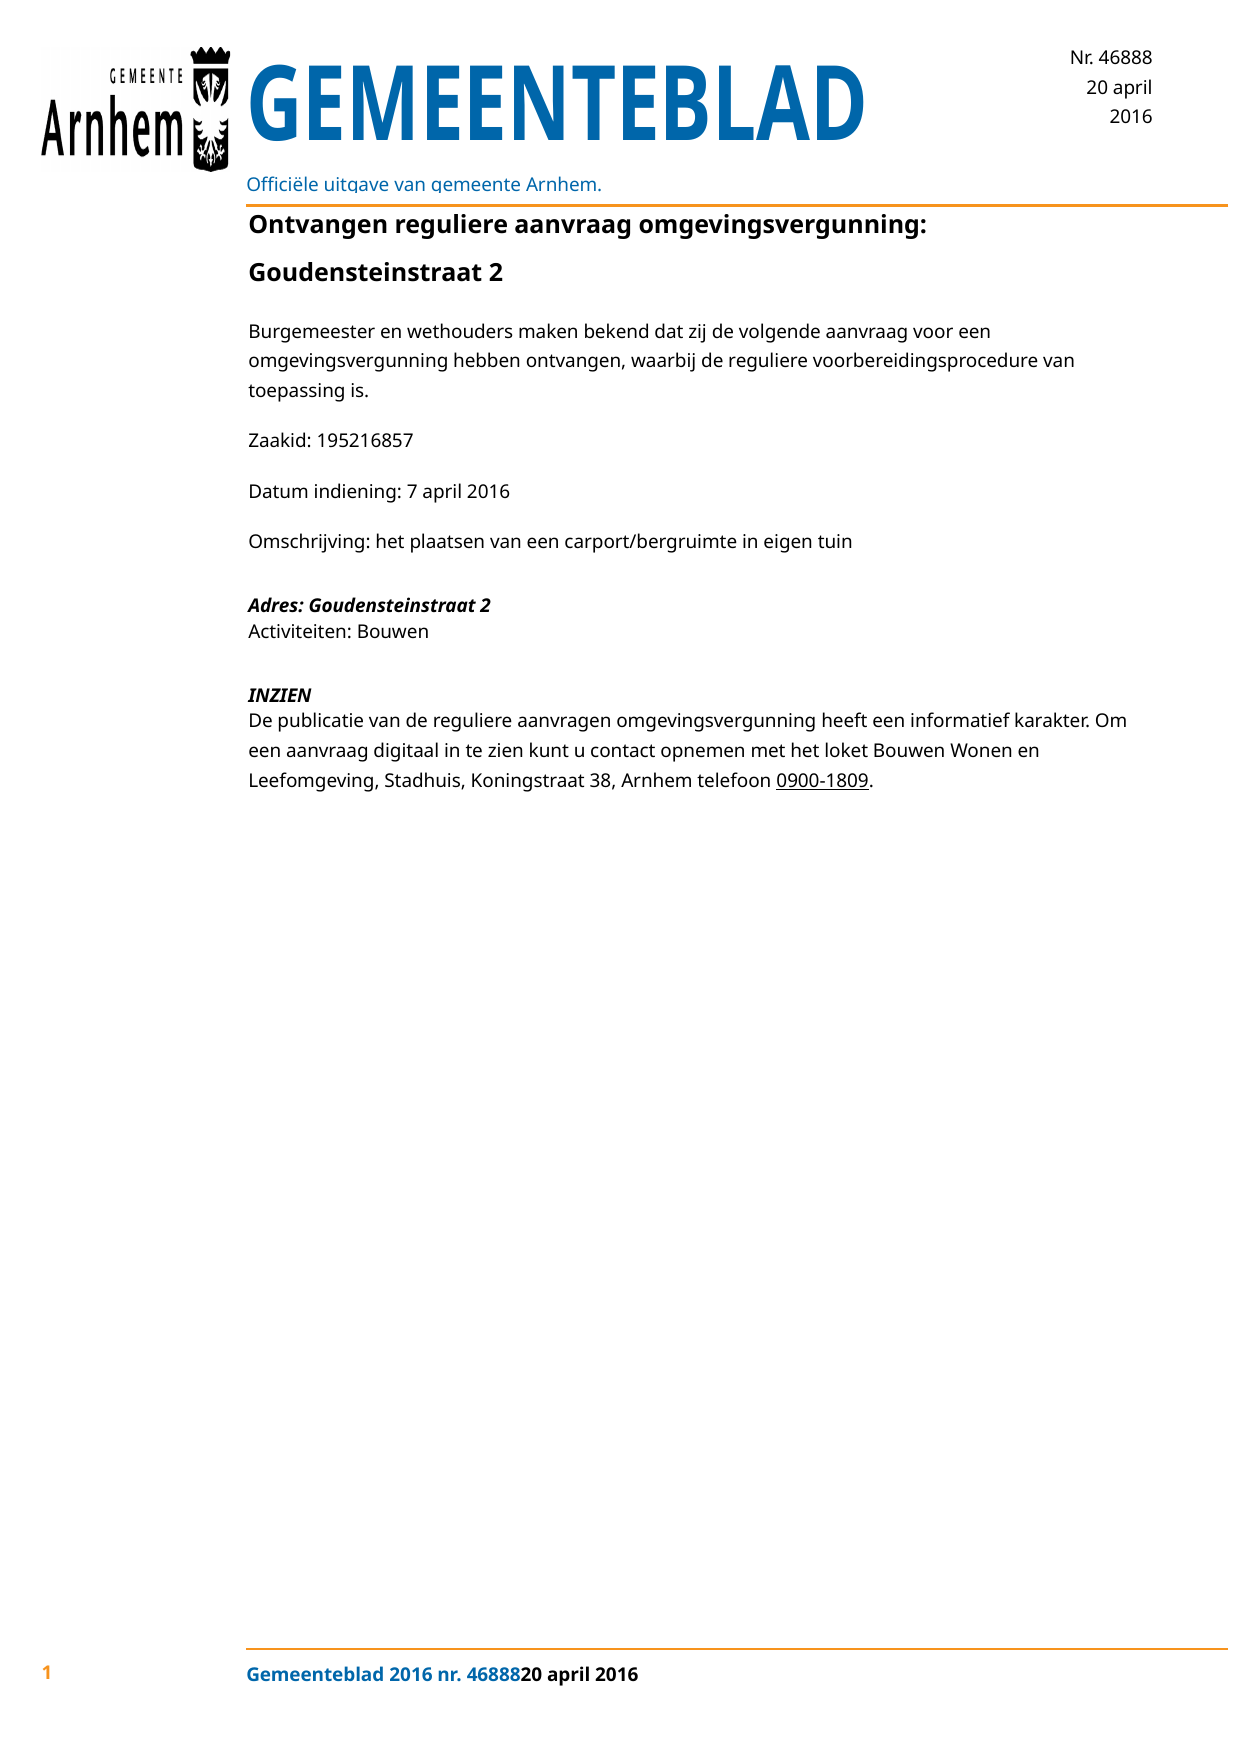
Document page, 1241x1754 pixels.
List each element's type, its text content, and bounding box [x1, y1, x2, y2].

text Ontvangen reguliere aanvraag omgevingsvergunning: Goudensteinstraat 2 [248, 207, 1152, 288]
picture [41, 47, 231, 172]
text Zaakid: 195216857 [248, 427, 1152, 453]
text Omschrijving: het plaatsen van een carport/bergruimte in eigen tuin [248, 528, 1152, 554]
text INZIEN [248, 682, 1152, 708]
text Activiteiten: Bouwen [248, 618, 1152, 644]
text Datum indiening: 7 april 2016 [248, 478, 1152, 504]
text Adres: Goudensteinstraat 2 [248, 592, 1152, 618]
text De publicatie van de reguliere aanvragen omgevingsvergunning heeft een informatief karakter. Om een aanvraag digitaal in te zien kunt u contact opnemen met het loket Bouwen Wonen en Leefomgeving, Stadhuis, Koningstraat 38, Arnhem telefoon 0900-1809. [248, 708, 1152, 793]
text Burgemeester en wethouders maken bekend dat zij de volgende aanvraag voor een omgevingsvergunning hebben ontvangen, waarbij de reguliere voorbereidingsprocedure van toepassing is. [248, 318, 1152, 403]
